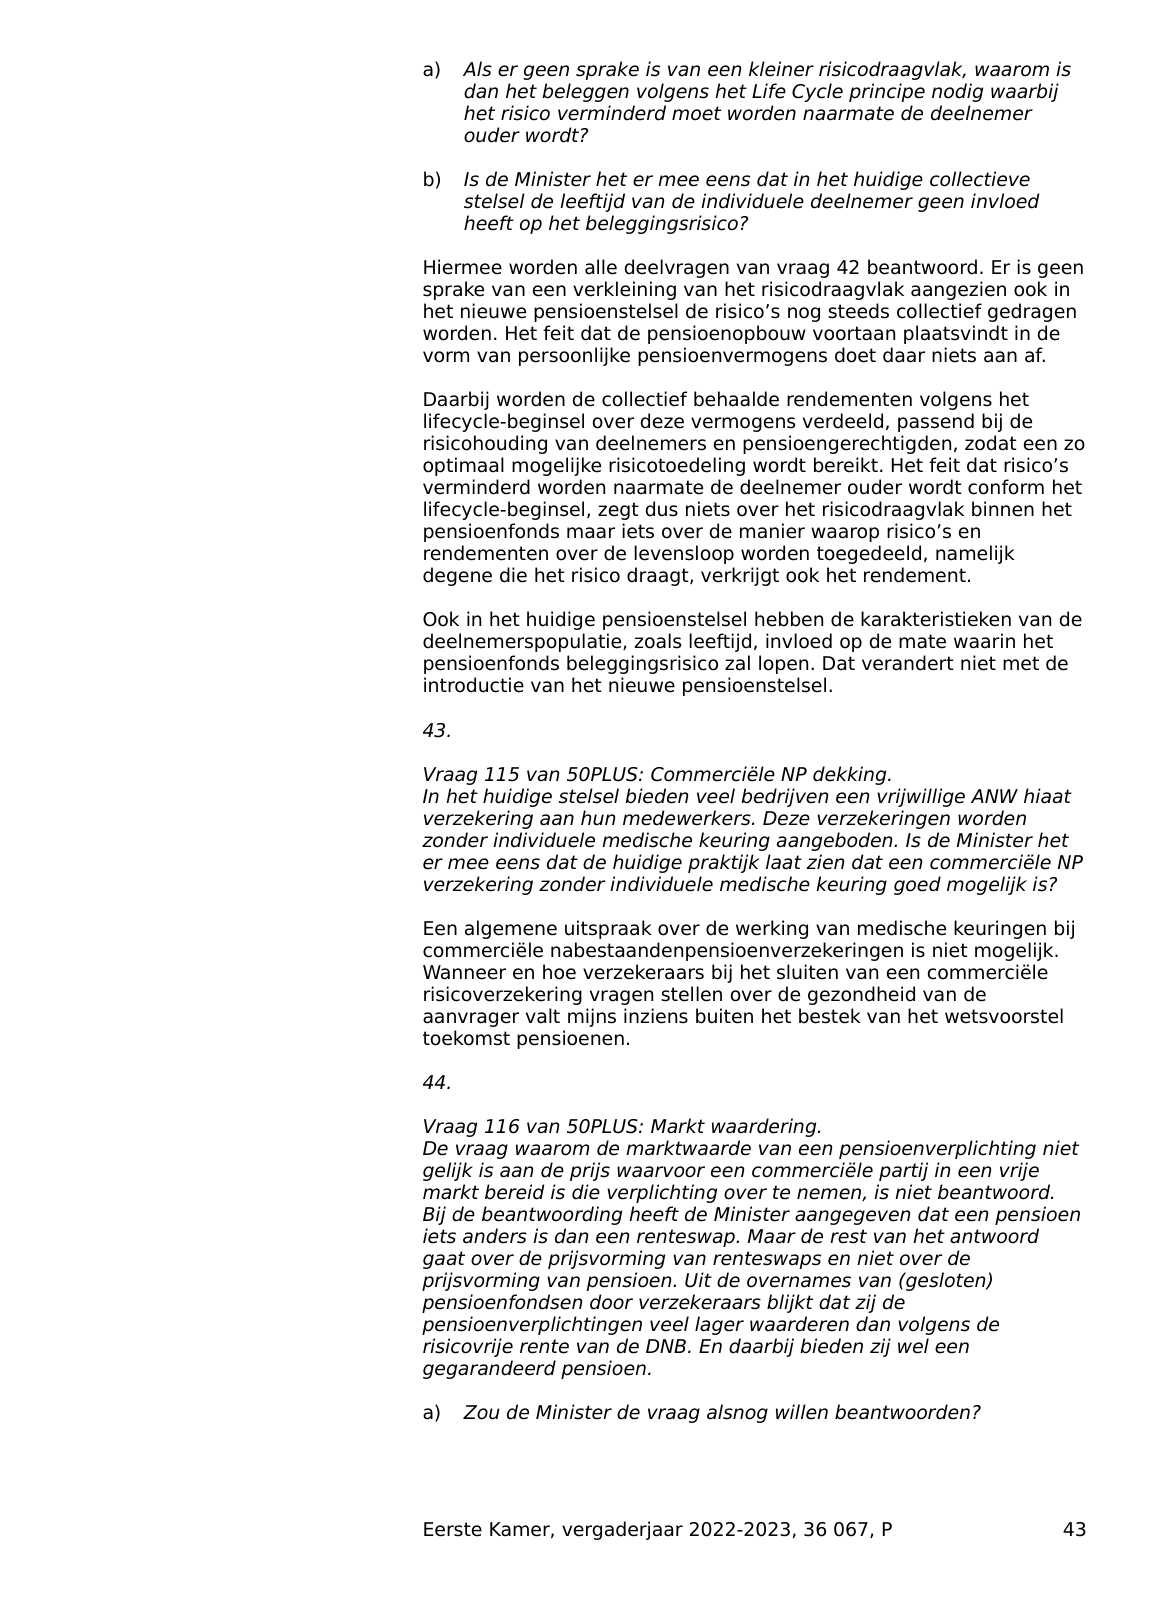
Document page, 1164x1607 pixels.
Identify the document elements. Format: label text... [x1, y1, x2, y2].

text a) Zou de Minister de vraag alsnog willen beantwoorden? [422, 1402, 1087, 1424]
text Vraag 115 van 50PLUS: Commerciële NP dekking. [422, 764, 1087, 786]
text a) Als er geen sprake is van een kleiner risicodraagvlak, waarom is dan het beleggen volgens het Life Cycle principe nodig waarbij het risico verminderd moet worden naarmate de deelnemer ouder wordt? [422, 59, 1087, 147]
text In het huidige stelsel bieden veel bedrijven een vrijwillige ANW hiaat verzekering aan hun medewerkers. Deze verzekeringen worden zonder individuele medische keuring aangeboden. Is de Minister het er mee eens dat de huidige praktijk laat zien dat een commerciële NP verzekering zonder individuele medische keuring goed mogelijk is? [422, 786, 1087, 896]
text Daarbij worden de collectief behaalde rendementen volgens het lifecycle-beginsel over deze vermogens verdeeld, passend bij de risicohouding van deelnemers en pensioengerechtigden, zodat een zo optimaal mogelijke risicotoedeling wordt bereikt. Het feit dat risico’s verminderd worden naarmate de deelnemer ouder wordt conform het lifecycle-beginsel, zegt dus niets over het risicodraagvlak binnen het pensioenfonds maar iets over de manier waarop risico’s en rendementen over de levensloop worden toegedeeld, namelijk degene die het risico draagt, verkrijgt ook het rendement. [422, 389, 1087, 587]
text De vraag waarom de marktwaarde van een pensioenverplichting niet gelijk is aan de prijs waarvoor een commerciële partij in een vrije markt bereid is die verplichting over te nemen, is niet beantwoord. Bij de beantwoording heeft de Minister aangegeven dat een pensioen iets anders is dan een renteswap. Maar de rest van het antwoord gaat over de prijsvorming van renteswaps en niet over de prijsvorming van pensioen. Uit de overnames van (gesloten) pensioenfondsen door verzekeraars blijkt dat zij de pensioenverplichtingen veel lager waarderen dan volgens de risicovrije rente van de DNB. En daarbij bieden zij wel een gegarandeerd pensioen. [422, 1138, 1087, 1380]
text Vraag 116 van 50PLUS: Markt waardering. [422, 1116, 1087, 1138]
text Hiermee worden alle deelvragen van vraag 42 beantwoord. Er is geen sprake van een verkleining van het risicodraagvlak aangezien ook in het nieuwe pensioenstelsel de risico’s nog steeds collectief gedragen worden. Het feit dat de pensioenopbouw voortaan plaatsvindt in de vorm van persoonlijke pensioenvermogens doet daar niets aan af. [422, 257, 1087, 367]
subtitle 43. [422, 719, 1087, 741]
subtitle 44. [422, 1072, 1087, 1094]
text Ook in het huidige pensioenstelsel hebben de karakteristieken van de deelnemerspopulatie, zoals leeftijd, invloed op de mate waarin het pensioenfonds beleggingsrisico zal lopen. Dat verandert niet met de introductie van het nieuwe pensioenstelsel. [422, 609, 1087, 697]
text b) Is de Minister het er mee eens dat in het huidige collectieve stelsel de leeftijd van de individuele deelnemer geen invloed heeft op het beleggingsrisico? [422, 169, 1087, 235]
text Een algemene uitspraak over de werking van medische keuringen bij commerciële nabestaandenpensioenverzekeringen is niet mogelijk. Wanneer en hoe verzekeraars bij het sluiten van een commerciële risicoverzekering vragen stellen over de gezondheid van de aanvrager valt mijns inziens buiten het bestek van het wetsvoorstel toekomst pensioenen. [422, 918, 1087, 1049]
